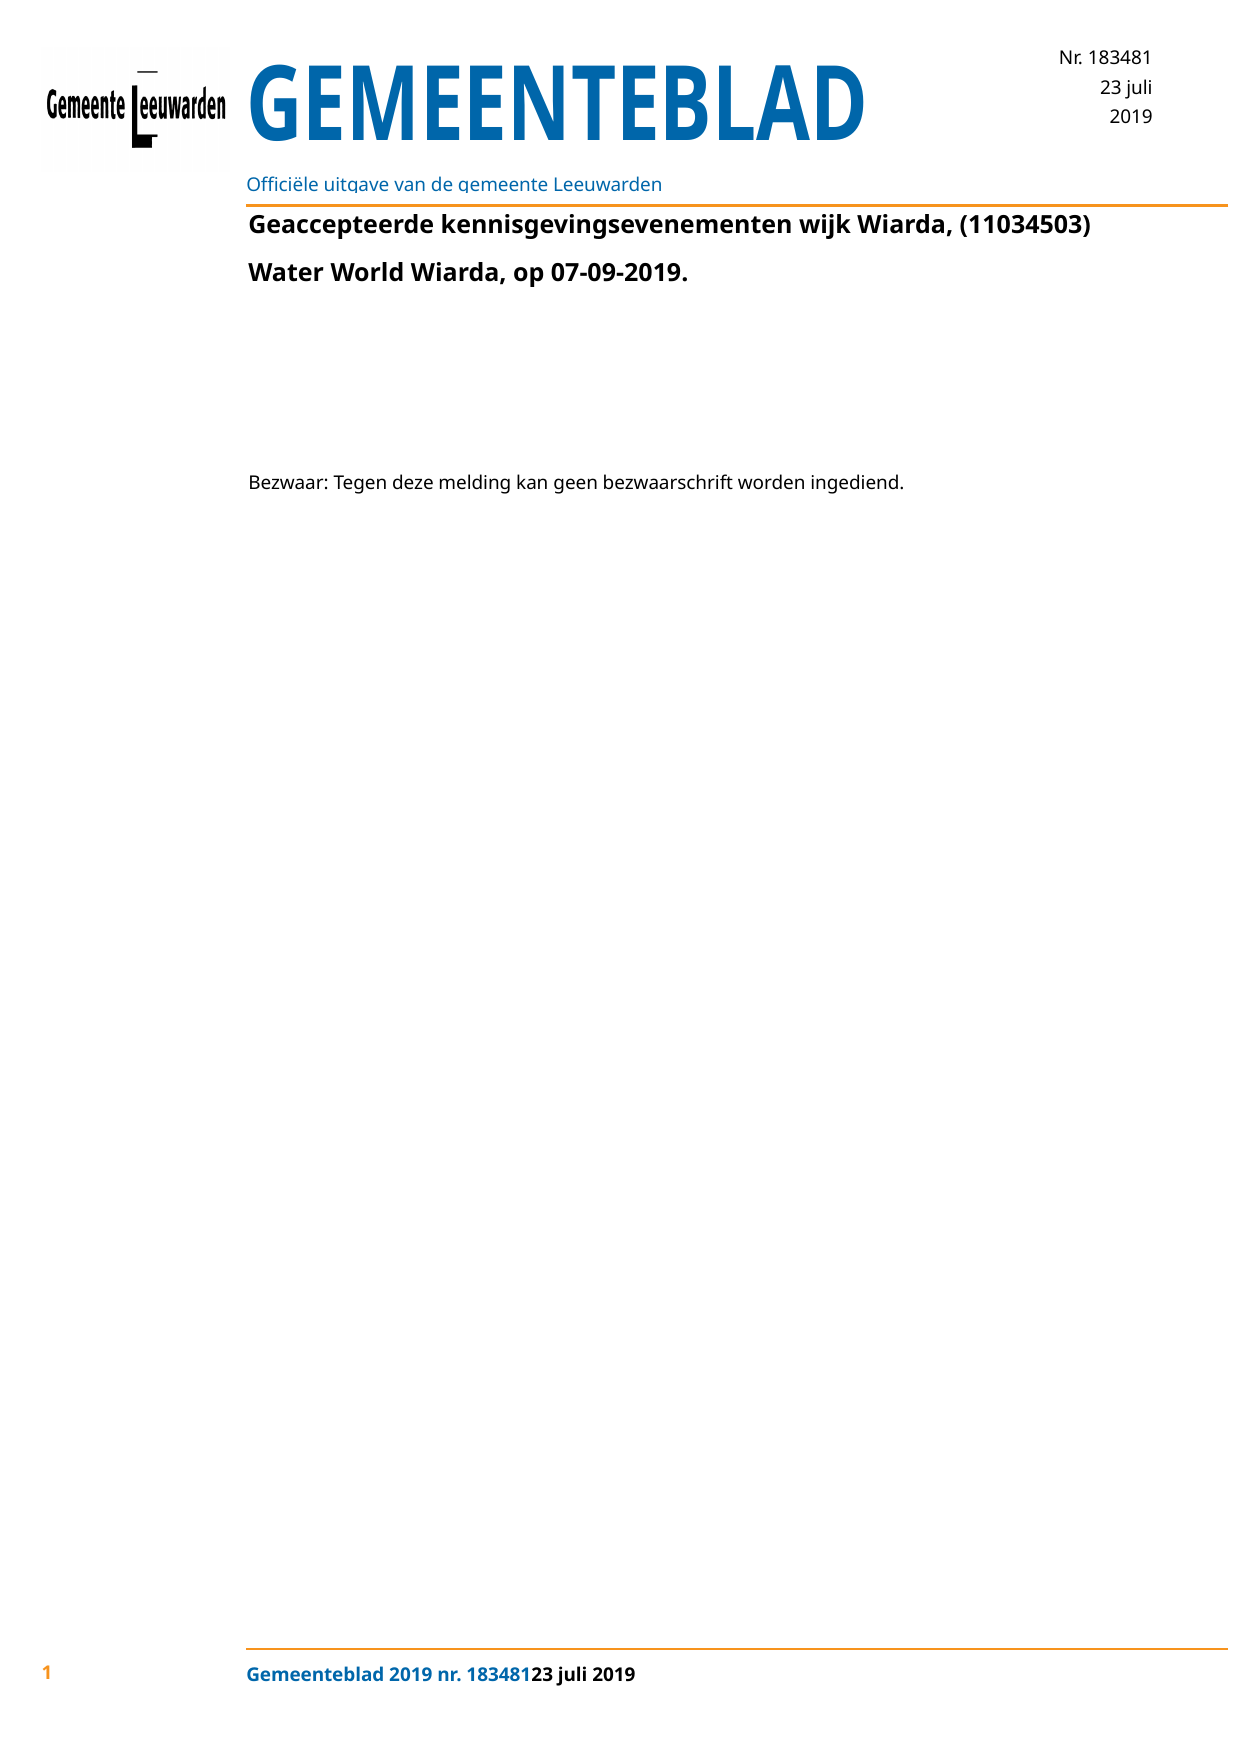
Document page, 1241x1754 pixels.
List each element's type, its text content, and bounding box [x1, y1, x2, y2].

text Bezwaar: Tegen deze melding kan geen bezwaarschrift worden ingediend. [248, 469, 1152, 495]
picture [41, 47, 231, 172]
text Geaccepteerde kennisgevingsevenementen wijk Wiarda, (11034503) Water World Wiarda, op 07-09-2019. [248, 207, 1152, 288]
